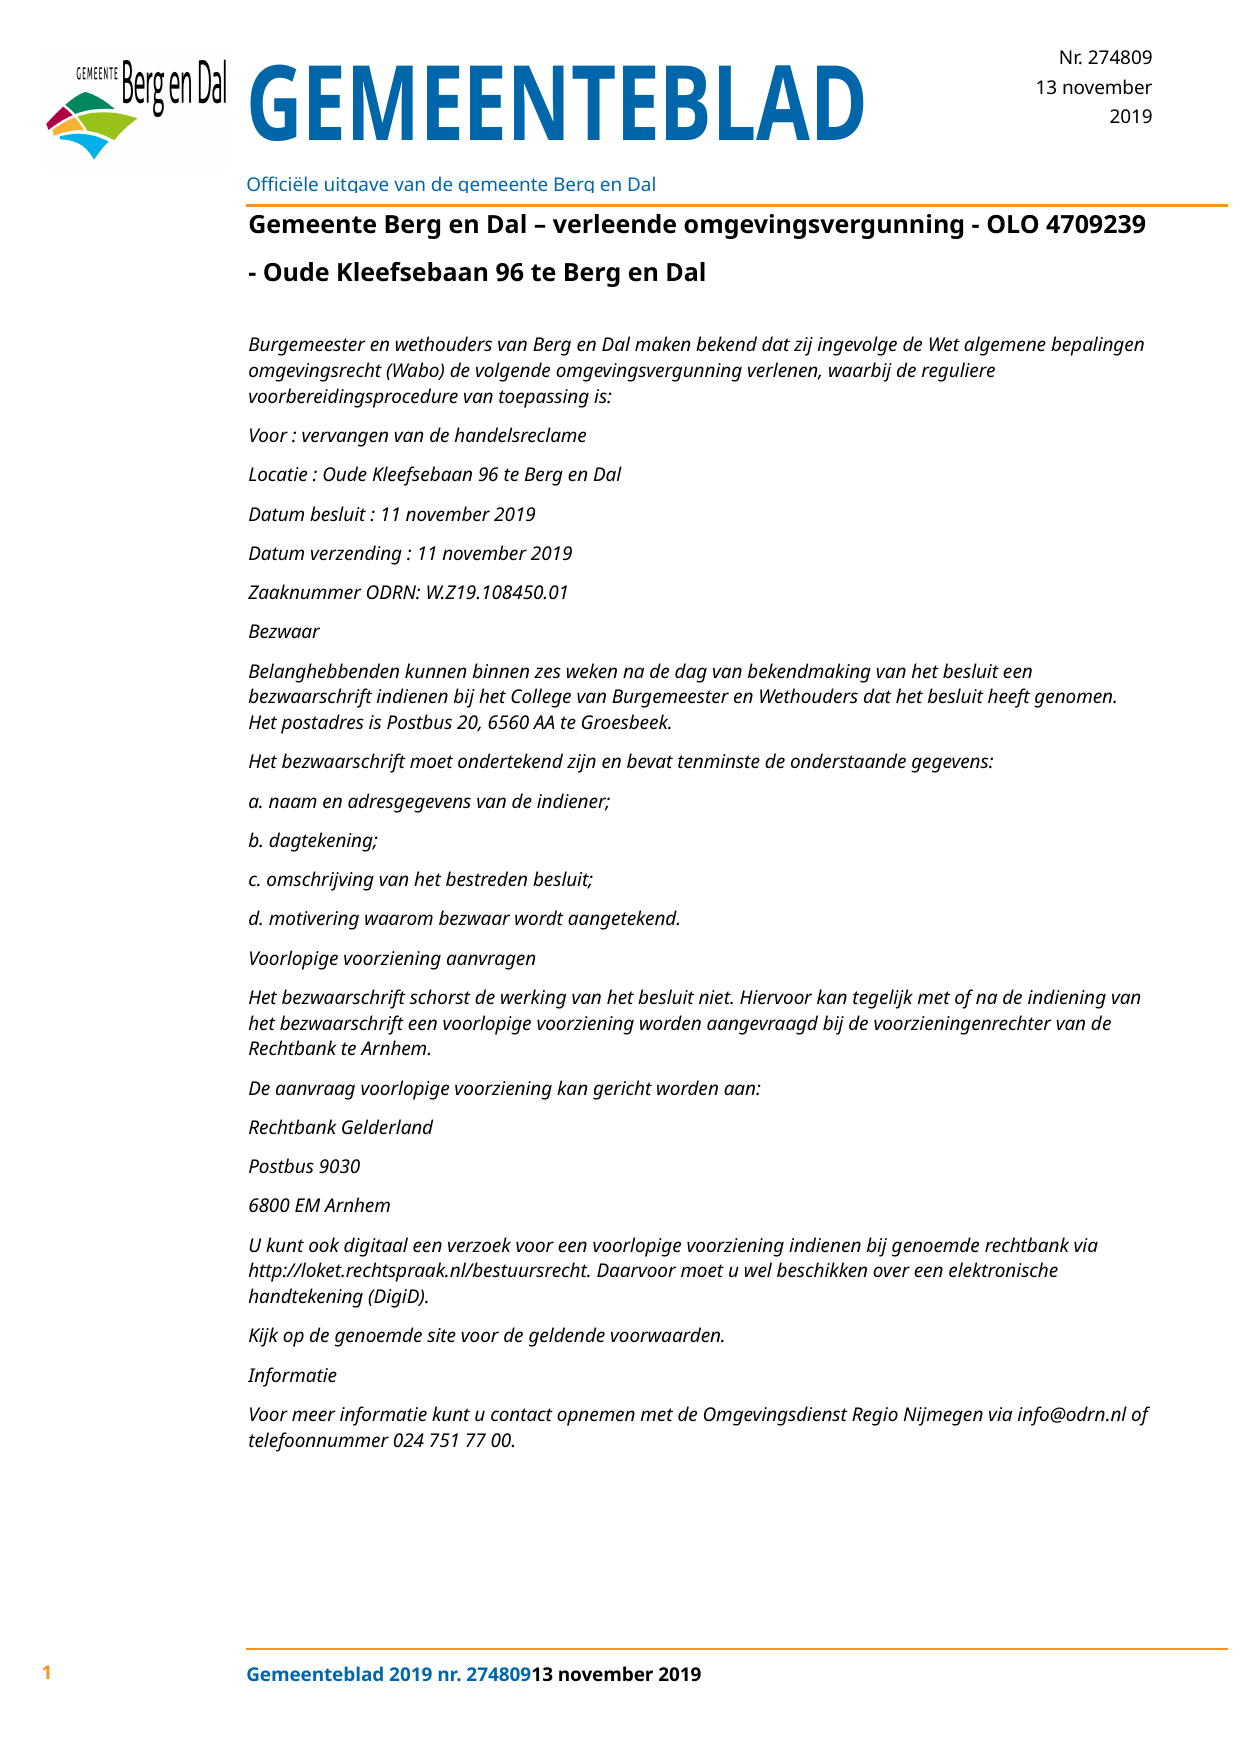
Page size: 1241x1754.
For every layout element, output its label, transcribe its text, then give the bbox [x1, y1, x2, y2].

text Belanghebbenden kunnen binnen zes weken na de dag van bekendmaking van het besluit een bezwaarschrift indienen bij het College van Burgemeester en Wethouders dat het besluit heeft genomen. Het postadres is Postbus 20, 6560 AA te Groesbeek. [248, 658, 1152, 735]
picture [41, 47, 231, 172]
text Locatie : Oude Kleefsebaan 96 te Berg en Dal [248, 461, 1152, 487]
text De aanvraag voorlopige voorziening kan gericht worden aan: [248, 1075, 1152, 1101]
text Voor meer informatie kunt u contact opnemen met de Omgevingsdienst Regio Nijmegen via info@odrn.nl of telefoonnummer 024 751 77 00. [248, 1401, 1152, 1453]
text Voor : vervangen van de handelsreclame [248, 422, 1152, 448]
text Rechtbank Gelderland [248, 1114, 1152, 1140]
text Datum verzending : 11 november 2019 [248, 540, 1152, 566]
text Burgemeester en wethouders van Berg en Dal maken bekend dat zij ingevolge de Wet algemene bepalingen omgevingsrecht (Wabo) de volgende omgevingsvergunning verlenen, waarbij de reguliere voorbereidingsprocedure van toepassing is: [248, 331, 1152, 409]
text Datum besluit : 11 november 2019 [248, 501, 1152, 526]
text Postbus 9030 [248, 1153, 1152, 1179]
text Voorlopige voorziening aanvragen [248, 945, 1152, 971]
text U kunt ook digitaal een verzoek voor een voorlopige voorziening indienen bij genoemde rechtbank via http://loket.rechtspraak.nl/bestuursrecht. Daarvoor moet u wel beschikken over een elektronische handtekening (DigiD). [248, 1232, 1152, 1309]
text 6800 EM Arnhem [248, 1193, 1152, 1218]
text a. naam en adresgegevens van de indiener; [248, 788, 1152, 813]
text Zaaknummer ODRN: W.Z19.108450.01 [248, 579, 1152, 605]
text Informatie [248, 1362, 1152, 1388]
text c. omschrijving van het bestreden besluit; [248, 866, 1152, 892]
text Kijk op de genoemde site voor de geldende voorwaarden. [248, 1323, 1152, 1348]
text Het bezwaarschrift moet ondertekend zijn en bevat tenminste de onderstaande gegevens: [248, 748, 1152, 774]
text Gemeente Berg en Dal – verleende omgevingsvergunning - OLO 4709239 - Oude Kleefsebaan 96 te Berg en Dal [248, 207, 1152, 288]
text Het bezwaarschrift schorst de werking van het besluit niet. Hiervoor kan tegelijk met of na de indiening van het bezwaarschrift een voorlopige voorziening worden aangevraagd bij de voorzieningenrechter van de Rechtbank te Arnhem. [248, 984, 1152, 1061]
text d. motivering waarom bezwaar wordt aangetekend. [248, 906, 1152, 931]
text b. dagtekening; [248, 827, 1152, 853]
text Bezwaar [248, 618, 1152, 644]
